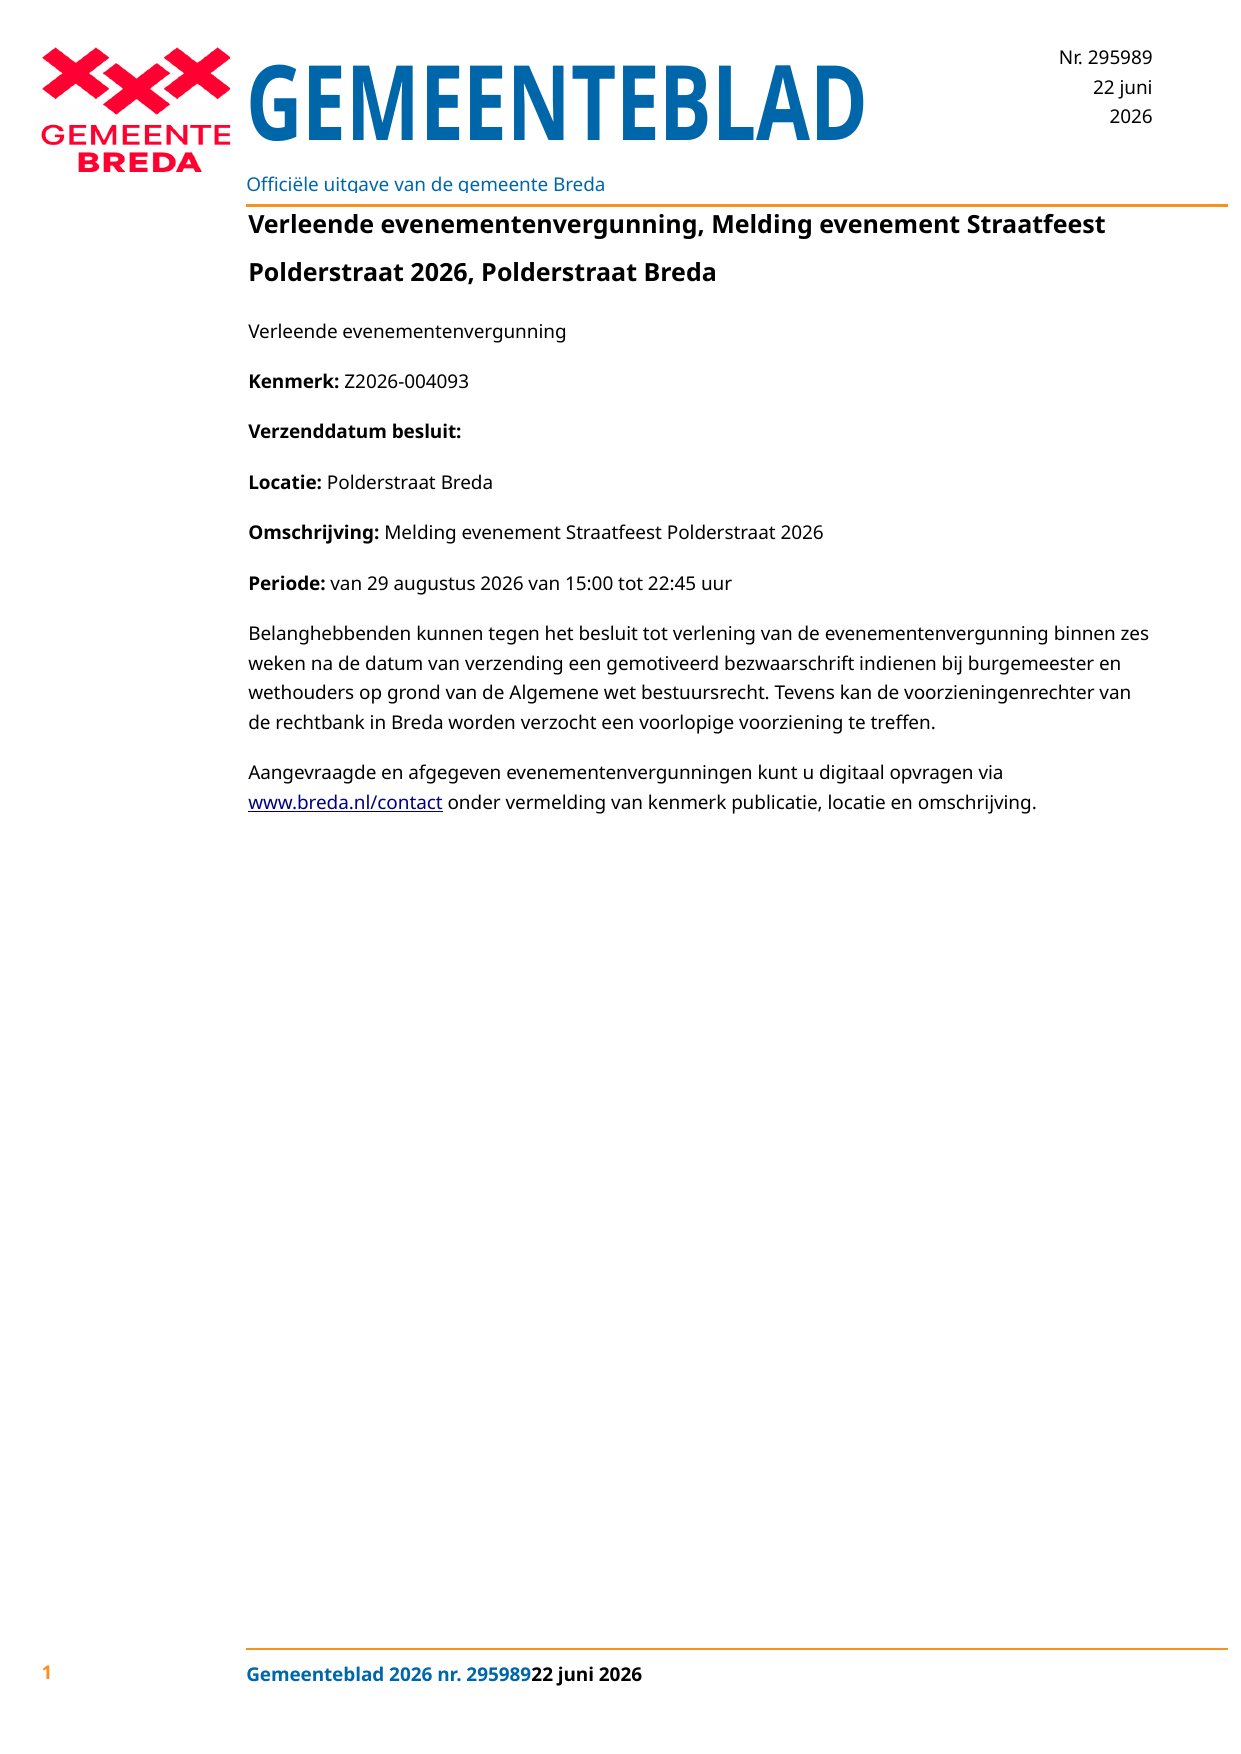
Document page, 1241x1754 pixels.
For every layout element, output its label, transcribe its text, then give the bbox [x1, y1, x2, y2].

text Periode: van 29 augustus 2026 van 15:00 tot 22:45 uur [248, 570, 1152, 596]
text Verzenddatum besluit: [248, 419, 1152, 444]
text Verleende evenementenvergunning [248, 318, 1152, 344]
text Kenmerk: Z2026-004093 [248, 368, 1152, 394]
text Omschrijving: Melding evenement Straatfeest Polderstraat 2026 [248, 519, 1152, 545]
text Locatie: Polderstraat Breda [248, 469, 1152, 495]
picture [41, 47, 231, 172]
text Verleende evenementenvergunning, Melding evenement Straatfeest Polderstraat 2026, Polderstraat Breda [248, 207, 1152, 288]
text Belanghebbenden kunnen tegen het besluit tot verlening van de evenementenvergunning binnen zes weken na de datum van verzending een gemotiveerd bezwaarschrift indienen bij burgemeester en wethouders op grond van de Algemene wet bestuursrecht. Tevens kan de voorzieningenrechter van de rechtbank in Breda worden verzocht een voorlopige voorziening te treffen. [248, 620, 1152, 735]
text Aangevraagde en afgegeven evenementenvergunningen kunt u digitaal opvragen via www.breda.nl/contact onder vermelding van kenmerk publicatie, locatie en omschrijving. [248, 759, 1152, 815]
